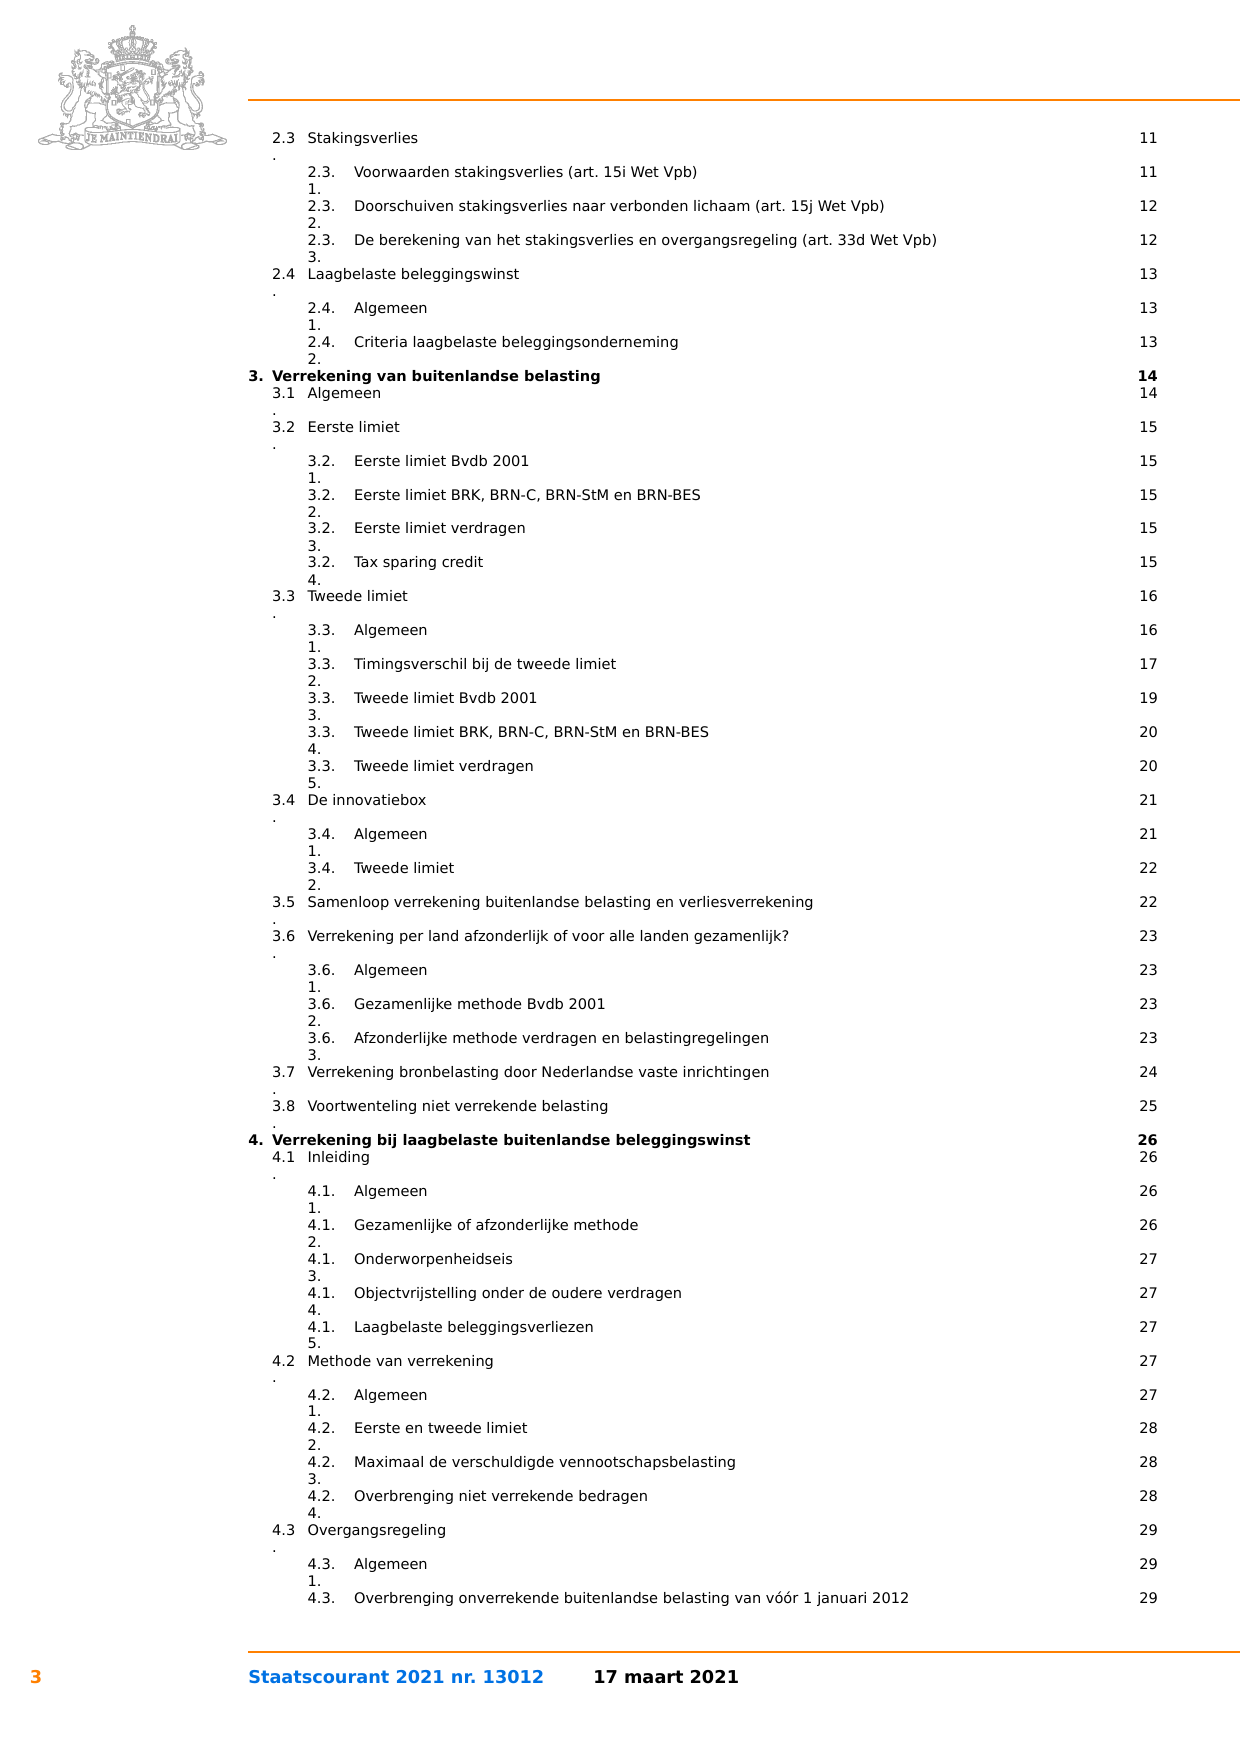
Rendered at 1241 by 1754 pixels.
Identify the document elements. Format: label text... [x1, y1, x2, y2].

table_cell Tweede limiet [302, 588, 1063, 622]
table_cell [266, 1454, 302, 1488]
table_cell [266, 232, 302, 266]
table_cell 3.4.1. [302, 826, 348, 860]
table_cell [248, 1183, 266, 1217]
table_cell 15 [1063, 554, 1163, 588]
table_cell Verrekening per land afzonderlijk of voor alle landen gezamenlijk? [302, 928, 1063, 962]
table_cell 3.5. [266, 894, 302, 928]
table_cell De innovatiebox [302, 792, 1063, 826]
table_cell 4.2.1. [302, 1386, 348, 1420]
table_cell [248, 232, 266, 266]
table_cell Overbrenging onverrekende buitenlandse belasting van vóór 1 januari 2012 [348, 1590, 1063, 1607]
table_cell [248, 419, 266, 452]
table_cell [248, 622, 266, 656]
table_cell De berekening van het stakingsverlies en overgangsregeling (art. 33d Wet Vpb) [348, 232, 1063, 266]
table_cell Doorschuiven stakingsverlies naar verbonden lichaam (art. 15j Wet Vpb) [348, 198, 1063, 232]
table_cell [248, 1217, 266, 1251]
table_cell [266, 826, 302, 860]
table_cell Algemeen [348, 300, 1063, 334]
table_cell [248, 962, 266, 996]
table_cell 22 [1063, 860, 1163, 894]
table_cell [248, 1285, 266, 1318]
table_cell Tweede limiet BRK, BRN-C, BRN-StM en BRN-BES [348, 724, 1063, 758]
table_cell [248, 758, 266, 792]
table_cell [248, 928, 266, 962]
table_cell 3.2.3. [302, 520, 348, 554]
table_cell 4.1.2. [302, 1217, 348, 1251]
table_cell [266, 1319, 302, 1352]
table_cell Timingsverschil bij de tweede limiet [348, 656, 1063, 690]
table_cell [266, 554, 302, 588]
table_cell Verrekening bij laagbelaste buitenlandse beleggingswinst [266, 1132, 1063, 1149]
table_cell [248, 724, 266, 758]
table_cell Laagbelaste beleggingsverliezen [348, 1319, 1063, 1352]
table_cell [248, 1353, 266, 1386]
table_cell Algemeen [348, 622, 1063, 656]
table_cell [266, 690, 302, 724]
table_cell [266, 1488, 302, 1522]
table_cell [266, 486, 302, 520]
table_cell 2.3.3. [302, 232, 348, 266]
table_cell 3.8. [266, 1098, 302, 1132]
table_cell Laagbelaste beleggingswinst [302, 266, 1063, 300]
table_cell [266, 758, 302, 792]
table_cell 28 [1063, 1488, 1163, 1522]
table_cell Objectvrijstelling onder de oudere verdragen [348, 1285, 1063, 1318]
table_cell [248, 1488, 266, 1522]
table_cell 13 [1063, 300, 1163, 334]
table_cell Inleiding [302, 1149, 1063, 1183]
table_cell [248, 656, 266, 690]
table_cell 3. [248, 368, 266, 384]
table_cell Eerste limiet Bvdb 2001 [348, 453, 1063, 486]
table_cell 3.4. [266, 792, 302, 826]
table_cell Maximaal de verschuldigde vennootschapsbelasting [348, 1454, 1063, 1488]
table_cell [266, 1386, 302, 1420]
table_cell 3.6.2. [302, 996, 348, 1030]
table_cell [248, 1590, 266, 1607]
table_cell 4.3. [302, 1590, 348, 1607]
table_cell 23 [1063, 928, 1163, 962]
table_cell 3.2.1. [302, 453, 348, 486]
table_cell Gezamenlijke methode Bvdb 2001 [348, 996, 1063, 1030]
table_cell Tax sparing credit [348, 554, 1063, 588]
table_cell [266, 300, 302, 334]
table_cell Overbrenging niet verrekende bedragen [348, 1488, 1063, 1522]
table_cell 14 [1063, 385, 1163, 418]
table_cell [248, 1386, 266, 1420]
table_cell 16 [1063, 588, 1163, 622]
table_cell 2.3.1. [302, 164, 348, 198]
table_cell [248, 130, 266, 164]
table_cell 16 [1063, 622, 1163, 656]
table_cell [248, 266, 266, 300]
table_cell Criteria laagbelaste beleggingsonderneming [348, 334, 1063, 368]
table_cell 27 [1063, 1386, 1163, 1420]
table_cell 3.4.2. [302, 860, 348, 894]
table_cell 3.3.5. [302, 758, 348, 792]
table_cell Eerste en tweede limiet [348, 1420, 1063, 1454]
table_cell [248, 588, 266, 622]
table_cell Voorwaarden stakingsverlies (art. 15i Wet Vpb) [348, 164, 1063, 198]
table_cell Voortwenteling niet verrekende belasting [302, 1098, 1063, 1132]
table_cell Stakingsverlies [302, 130, 1063, 164]
table_cell [248, 860, 266, 894]
table_cell 12 [1063, 198, 1163, 232]
table_cell 4.1.5. [302, 1319, 348, 1352]
table_cell 2.4.1. [302, 300, 348, 334]
table_cell 2.3. [266, 130, 302, 164]
table_cell 3.1. [266, 385, 302, 418]
table_cell 3.2. [266, 419, 302, 452]
table_cell [248, 198, 266, 232]
table_cell [248, 826, 266, 860]
table_cell [266, 334, 302, 368]
table_cell Gezamenlijke of afzonderlijke methode [348, 1217, 1063, 1251]
table_cell [266, 1183, 302, 1217]
table_cell 23 [1063, 996, 1163, 1030]
table_cell [248, 334, 266, 368]
table_cell [248, 1149, 266, 1183]
table_cell 14 [1063, 368, 1163, 384]
table_cell Verrekening bronbelasting door Nederlandse vaste inrichtingen [302, 1064, 1063, 1098]
table_cell 12 [1063, 232, 1163, 266]
table_cell 4.2. [266, 1353, 302, 1386]
table_cell 3.7. [266, 1064, 302, 1098]
table_cell 2.4.2. [302, 334, 348, 368]
table_cell 3.3. [266, 588, 302, 622]
table_cell [248, 1556, 266, 1590]
table_cell 17 [1063, 656, 1163, 690]
table_cell 27 [1063, 1353, 1163, 1386]
table_cell Tweede limiet [348, 860, 1063, 894]
table_cell Eerste limiet BRK, BRN-C, BRN-StM en BRN-BES [348, 486, 1063, 520]
table_cell [248, 385, 266, 418]
table_cell 26 [1063, 1149, 1163, 1183]
picture [38, 25, 227, 150]
table_cell [248, 894, 266, 928]
table_cell [248, 690, 266, 724]
table_cell [266, 1251, 302, 1284]
table_cell [266, 1420, 302, 1454]
table_cell [266, 724, 302, 758]
table_cell [248, 1522, 266, 1556]
table_cell 15 [1063, 520, 1163, 554]
table_cell [248, 164, 266, 198]
table_cell [266, 996, 302, 1030]
table_cell Algemeen [302, 385, 1063, 418]
table_cell 4.1. [266, 1149, 302, 1183]
table_cell [266, 1285, 302, 1318]
table_cell 29 [1063, 1556, 1163, 1590]
table_cell 28 [1063, 1454, 1163, 1488]
table_cell 3.3.4. [302, 724, 348, 758]
table_cell 4.2.3. [302, 1454, 348, 1488]
table_cell [266, 164, 302, 198]
table_cell [266, 656, 302, 690]
table_cell 29 [1063, 1522, 1163, 1556]
table_cell 3.3.3. [302, 690, 348, 724]
table_cell [248, 1064, 266, 1098]
table_cell 26 [1063, 1132, 1163, 1149]
table_cell Verrekening van buitenlandse belasting [266, 368, 1063, 384]
table_cell 15 [1063, 419, 1163, 452]
table_cell 3.2.4. [302, 554, 348, 588]
table_cell 4.1.3. [302, 1251, 348, 1284]
table_cell 28 [1063, 1420, 1163, 1454]
table_cell [248, 1420, 266, 1454]
table_cell [266, 622, 302, 656]
table_cell 3.6.3. [302, 1030, 348, 1064]
table_cell Methode van verrekening [302, 1353, 1063, 1386]
table_cell [248, 486, 266, 520]
table_cell 3.6.1. [302, 962, 348, 996]
table_cell 21 [1063, 792, 1163, 826]
table_cell Overgangsregeling [302, 1522, 1063, 1556]
table_cell 4.2.2. [302, 1420, 348, 1454]
table_cell Tweede limiet Bvdb 2001 [348, 690, 1063, 724]
table_cell [248, 1098, 266, 1132]
table_cell [248, 520, 266, 554]
table_cell Algemeen [348, 826, 1063, 860]
table_cell 3.3.1. [302, 622, 348, 656]
table_cell Algemeen [348, 1556, 1063, 1590]
table_cell 13 [1063, 266, 1163, 300]
table_cell [266, 520, 302, 554]
table_cell Onderworpenheidseis [348, 1251, 1063, 1284]
table_cell Tweede limiet verdragen [348, 758, 1063, 792]
table_cell Algemeen [348, 962, 1063, 996]
table_cell 4.3. [266, 1522, 302, 1556]
table_cell 4. [248, 1132, 266, 1149]
table_cell 15 [1063, 486, 1163, 520]
table_cell [248, 1319, 266, 1352]
table_cell [266, 1030, 302, 1064]
table_cell [248, 1454, 266, 1488]
table_cell 20 [1063, 724, 1163, 758]
table_cell [266, 1556, 302, 1590]
table_cell [266, 1217, 302, 1251]
table_cell [266, 198, 302, 232]
table_cell 2.4. [266, 266, 302, 300]
table_cell 2.3.2. [302, 198, 348, 232]
table_cell 19 [1063, 690, 1163, 724]
table_cell [248, 300, 266, 334]
table_cell [248, 554, 266, 588]
table_cell 26 [1063, 1217, 1163, 1251]
table_cell [248, 996, 266, 1030]
table_cell [266, 1590, 302, 1607]
table_cell 4.1.1. [302, 1183, 348, 1217]
table_cell Afzonderlijke methode verdragen en belastingregelingen [348, 1030, 1063, 1064]
table_cell [266, 453, 302, 486]
table_cell 15 [1063, 453, 1163, 486]
table_cell [248, 1030, 266, 1064]
table_cell 4.2.4. [302, 1488, 348, 1522]
table_cell 11 [1063, 164, 1163, 198]
table_cell 20 [1063, 758, 1163, 792]
table_cell [248, 1251, 266, 1284]
table_cell 13 [1063, 334, 1163, 368]
table_cell Algemeen [348, 1183, 1063, 1217]
table_cell 22 [1063, 894, 1163, 928]
table_cell 11 [1063, 130, 1163, 164]
table_cell [248, 453, 266, 486]
table_cell 3.2.2. [302, 486, 348, 520]
table_cell Algemeen [348, 1386, 1063, 1420]
table_cell Samenloop verrekening buitenlandse belasting en verliesverrekening [302, 894, 1063, 928]
table_cell 26 [1063, 1183, 1163, 1217]
table_cell 25 [1063, 1098, 1163, 1132]
table_cell [266, 962, 302, 996]
table_cell 21 [1063, 826, 1163, 860]
table_cell 3.3.2. [302, 656, 348, 690]
table_cell [248, 792, 266, 826]
table_cell 27 [1063, 1251, 1163, 1284]
table_cell [266, 860, 302, 894]
table_cell Eerste limiet [302, 419, 1063, 452]
table_cell 24 [1063, 1064, 1163, 1098]
table_cell 27 [1063, 1319, 1163, 1352]
table_cell 23 [1063, 962, 1163, 996]
table_cell 4.1.4. [302, 1285, 348, 1318]
table_cell 4.3.1. [302, 1556, 348, 1590]
table_cell 29 [1063, 1590, 1163, 1607]
table_cell 27 [1063, 1285, 1163, 1318]
table_cell 3.6. [266, 928, 302, 962]
table_cell Eerste limiet verdragen [348, 520, 1063, 554]
table_cell 23 [1063, 1030, 1163, 1064]
